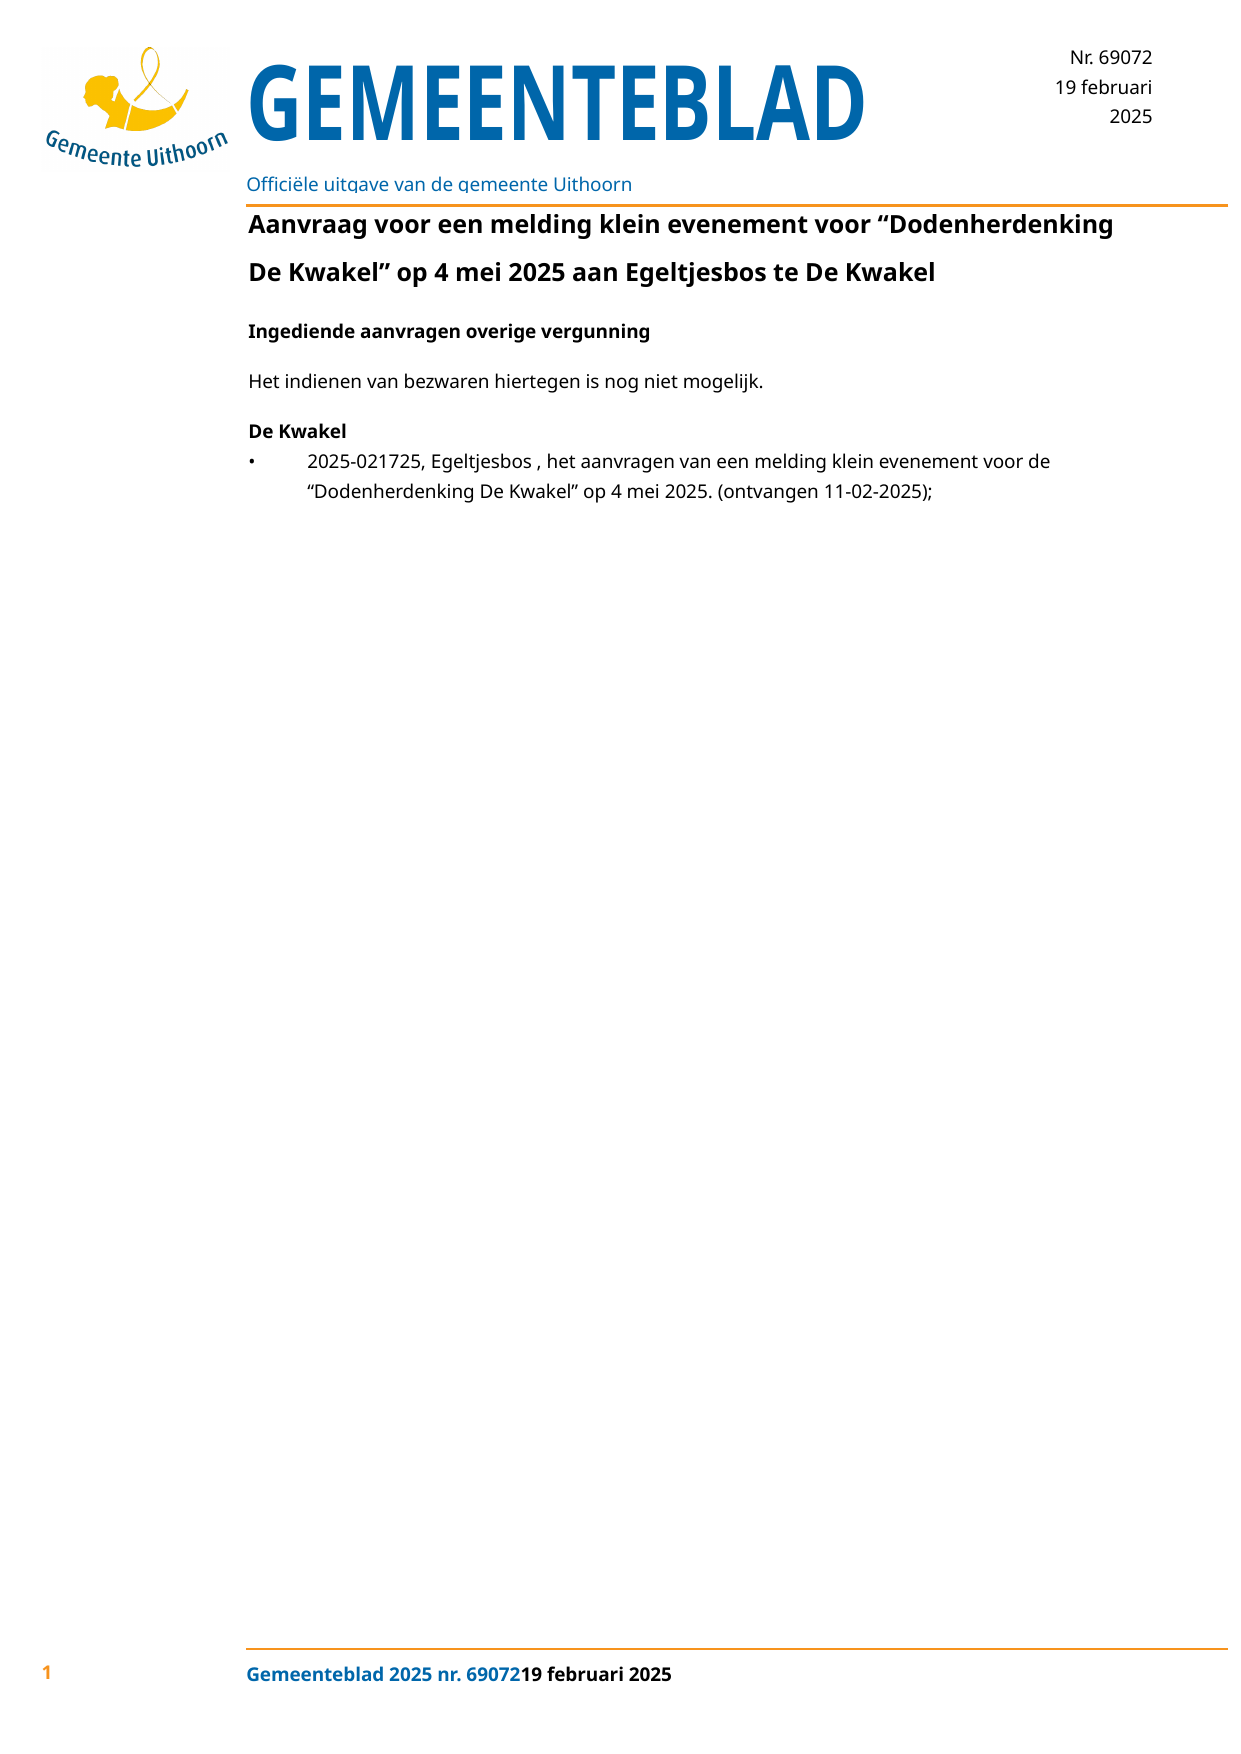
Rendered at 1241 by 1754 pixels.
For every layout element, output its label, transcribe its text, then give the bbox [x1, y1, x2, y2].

text Het indienen van bezwaren hiertegen is nog niet mogelijk. [248, 368, 1152, 394]
list 2025-021725, Egeltjesbos , het aanvragen van een melding klein evenement voor de “Dodenherdenking De Kwakel” op 4 mei 2025. (ontvangen 11-02-2025); [248, 448, 1152, 504]
text De Kwakel [248, 419, 1152, 444]
picture [41, 47, 231, 172]
text Aanvraag voor een melding klein evenement voor “Dodenherdenking De Kwakel” op 4 mei 2025 aan Egeltjesbos te De Kwakel [248, 207, 1152, 288]
text Ingediende aanvragen overige vergunning [248, 318, 1152, 344]
